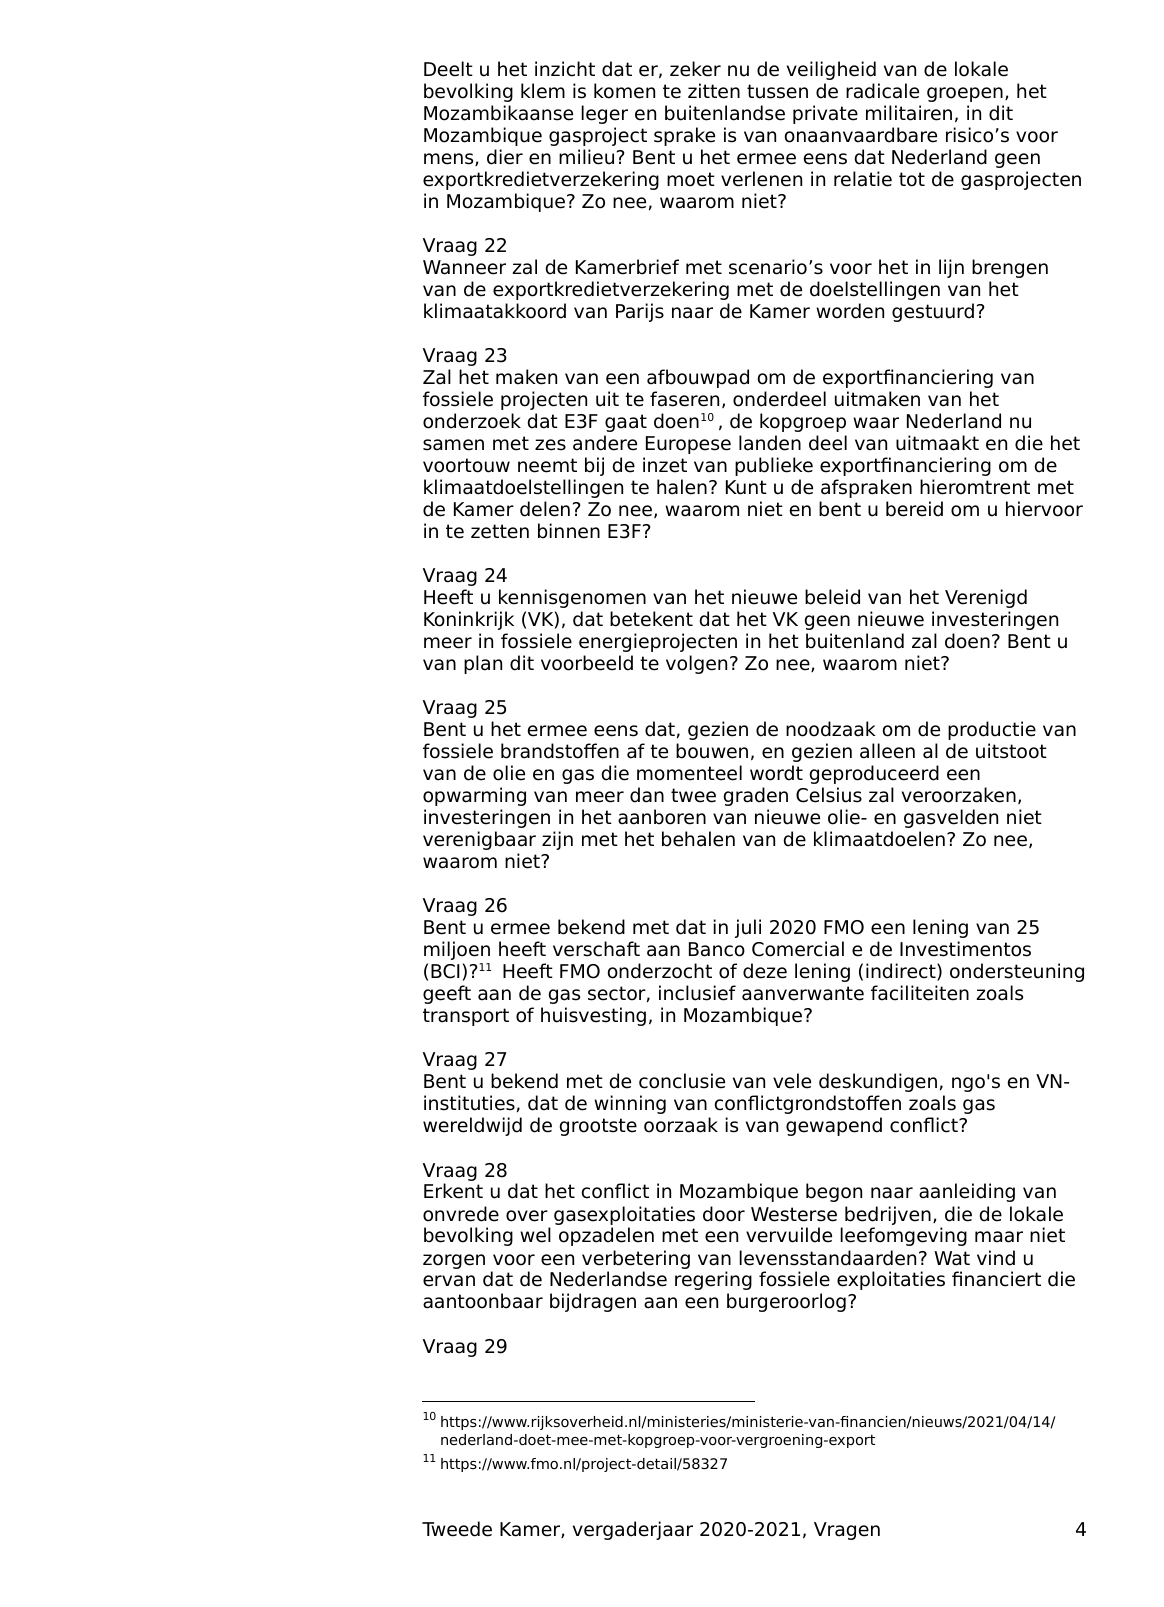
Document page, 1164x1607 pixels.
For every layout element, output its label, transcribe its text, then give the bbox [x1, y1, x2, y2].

text Deelt u het inzicht dat er, zeker nu de veiligheid van de lokale bevolking klem is komen te zitten tussen de radicale groepen, het Mozambikaanse leger en buitenlandse private militairen, in dit Mozambique gasproject sprake is van onaanvaardbare risico’s voor mens, dier en milieu? Bent u het ermee eens dat Nederland geen exportkredietverzekering moet verlenen in relatie tot de gasprojecten in Mozambique? Zo nee, waarom niet? [422, 59, 1087, 213]
text Wanneer zal de Kamerbrief met scenario’s voor het in lijn brengen van de exportkredietverzekering met de doelstellingen van het klimaatakkoord van Parijs naar de Kamer worden gestuurd? [422, 257, 1087, 323]
text https://www.fmo.nl/project-detail/58327 [422, 1452, 1087, 1474]
text Vraag 27 [422, 1049, 1087, 1071]
text Bent u bekend met de conclusie van vele deskundigen, ngo's en VN-instituties, dat de winning van conflictgrondstoffen zoals gas wereldwijd de grootste oorzaak is van gewapend conflict? [422, 1071, 1087, 1137]
text Heeft u kennisgenomen van het nieuwe beleid van het Verenigd Koninkrijk (VK), dat betekent dat het VK geen nieuwe investeringen meer in fossiele energieprojecten in het buitenland zal doen? Bent u van plan dit voorbeeld te volgen? Zo nee, waarom niet? [422, 587, 1087, 675]
text Vraag 23 [422, 345, 1087, 367]
text Erkent u dat het conflict in Mozambique begon naar aanleiding van onvrede over gasexploitaties door Westerse bedrijven, die de lokale bevolking wel opzadelen met een vervuilde leefomgeving maar niet zorgen voor een verbetering van levensstandaarden? Wat vind u ervan dat de Nederlandse regering fossiele exploitaties financiert die aantoonbaar bijdragen aan een burgeroorlog? [422, 1181, 1087, 1313]
text Vraag 26 [422, 895, 1087, 917]
text Vraag 28 [422, 1159, 1087, 1181]
text Zal het maken van een afbouwpad om de exportfinanciering van fossiele projecten uit te faseren, onderdeel uitmaken van het onderzoek dat E3F gaat doen, de kopgroep waar Nederland nu samen met zes andere Europese landen deel van uitmaakt en die het voortouw neemt bij de inzet van publieke exportfinanciering om de klimaatdoelstellingen te halen? Kunt u de afspraken hieromtrent met de Kamer delen? Zo nee, waarom niet en bent u bereid om u hiervoor in te zetten binnen E3F? [422, 367, 1087, 543]
text https://www.rijksoverheid.nl/ministeries/ministerie-van-financien/nieuws/2021/04/14/nederland-doet-mee-met-kopgroep-voor-vergroening-export [422, 1410, 1087, 1449]
text Vraag 24 [422, 565, 1087, 587]
text Bent u het ermee eens dat, gezien de noodzaak om de productie van fossiele brandstoffen af te bouwen, en gezien alleen al de uitstoot van de olie en gas die momenteel wordt geproduceerd een opwarming van meer dan twee graden Celsius zal veroorzaken, investeringen in het aanboren van nieuwe olie- en gasvelden niet verenigbaar zijn met het behalen van de klimaatdoelen? Zo nee, waarom niet? [422, 719, 1087, 873]
text Vraag 25 [422, 697, 1087, 719]
text Bent u ermee bekend met dat in juli 2020 FMO een lening van 25 miljoen heeft verschaft aan Banco Comercial e de Investimentos (BCI)? Heeft FMO onderzocht of deze lening (indirect) ondersteuning geeft aan de gas sector, inclusief aanverwante faciliteiten zoals transport of huisvesting, in Mozambique? [422, 917, 1087, 1027]
text Vraag 22 [422, 235, 1087, 257]
text Vraag 29 [422, 1336, 1087, 1357]
